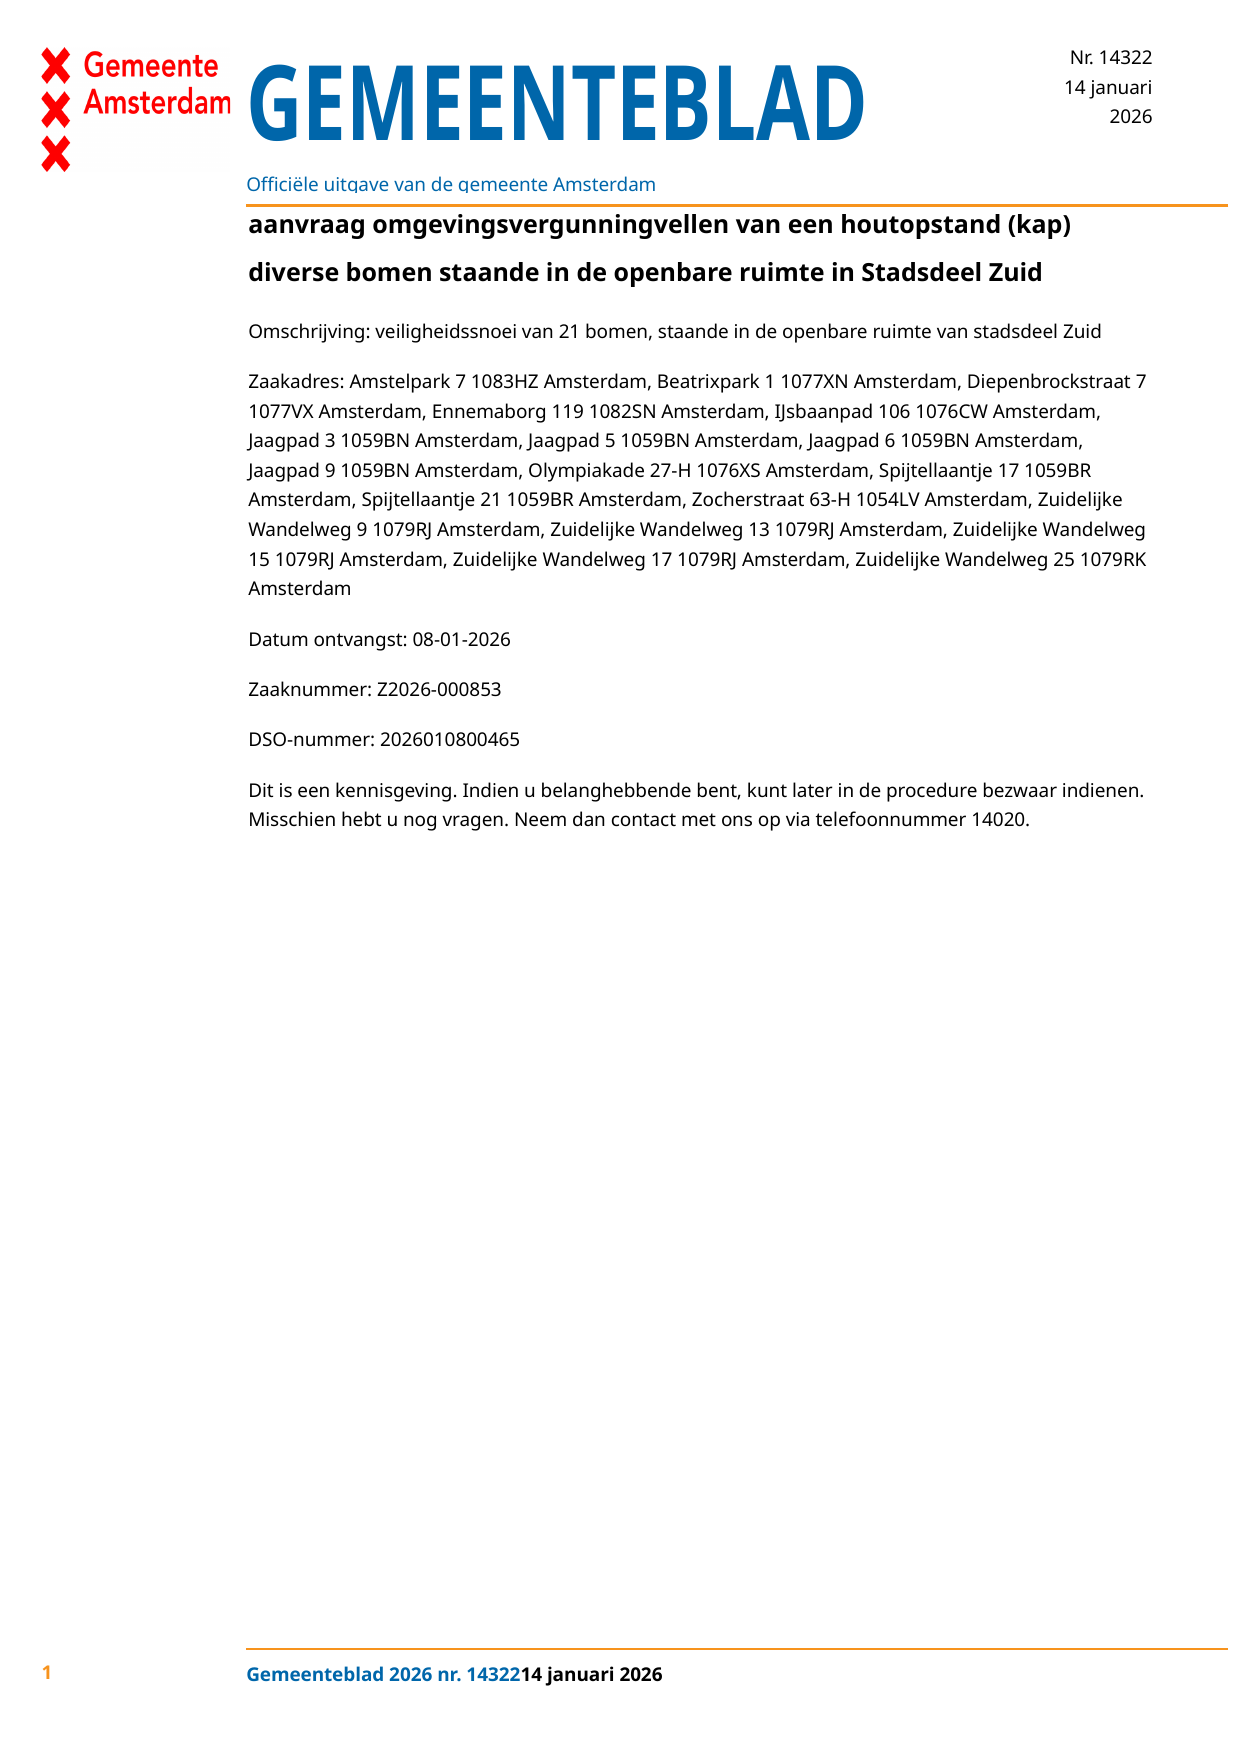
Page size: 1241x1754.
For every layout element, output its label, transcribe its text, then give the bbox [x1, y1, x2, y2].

picture [41, 47, 231, 172]
text Datum ontvangst: 08-01-2026 [248, 626, 1152, 652]
text Zaaknummer: Z2026-000853 [248, 676, 1152, 702]
text Dit is een kennisgeving. Indien u belanghebbende bent, kunt later in de procedure bezwaar indienen. Misschien hebt u nog vragen. Neem dan contact met ons op via telefoonnummer 14020. [248, 777, 1152, 832]
text Omschrijving: veiligheidssnoei van 21 bomen, staande in de openbare ruimte van stadsdeel Zuid [248, 318, 1152, 344]
text DSO-nummer: 2026010800465 [248, 727, 1152, 752]
text aanvraag omgevingsvergunningvellen van een houtopstand (kap) diverse bomen staande in de openbare ruimte in Stadsdeel Zuid [248, 207, 1152, 288]
text Zaakadres: Amstelpark 7 1083HZ Amsterdam, Beatrixpark 1 1077XN Amsterdam, Diepenbrockstraat 7 1077VX Amsterdam, Ennemaborg 119 1082SN Amsterdam, IJsbaanpad 106 1076CW Amsterdam, Jaagpad 3 1059BN Amsterdam, Jaagpad 5 1059BN Amsterdam, Jaagpad 6 1059BN Amsterdam, Jaagpad 9 1059BN Amsterdam, Olympiakade 27-H 1076XS Amsterdam, Spijtellaantje 17 1059BR Amsterdam, Spijtellaantje 21 1059BR Amsterdam, Zocherstraat 63-H 1054LV Amsterdam, Zuidelijke Wandelweg 9 1079RJ Amsterdam, Zuidelijke Wandelweg 13 1079RJ Amsterdam, Zuidelijke Wandelweg 15 1079RJ Amsterdam, Zuidelijke Wandelweg 17 1079RJ Amsterdam, Zuidelijke Wandelweg 25 1079RK Amsterdam [248, 368, 1152, 601]
